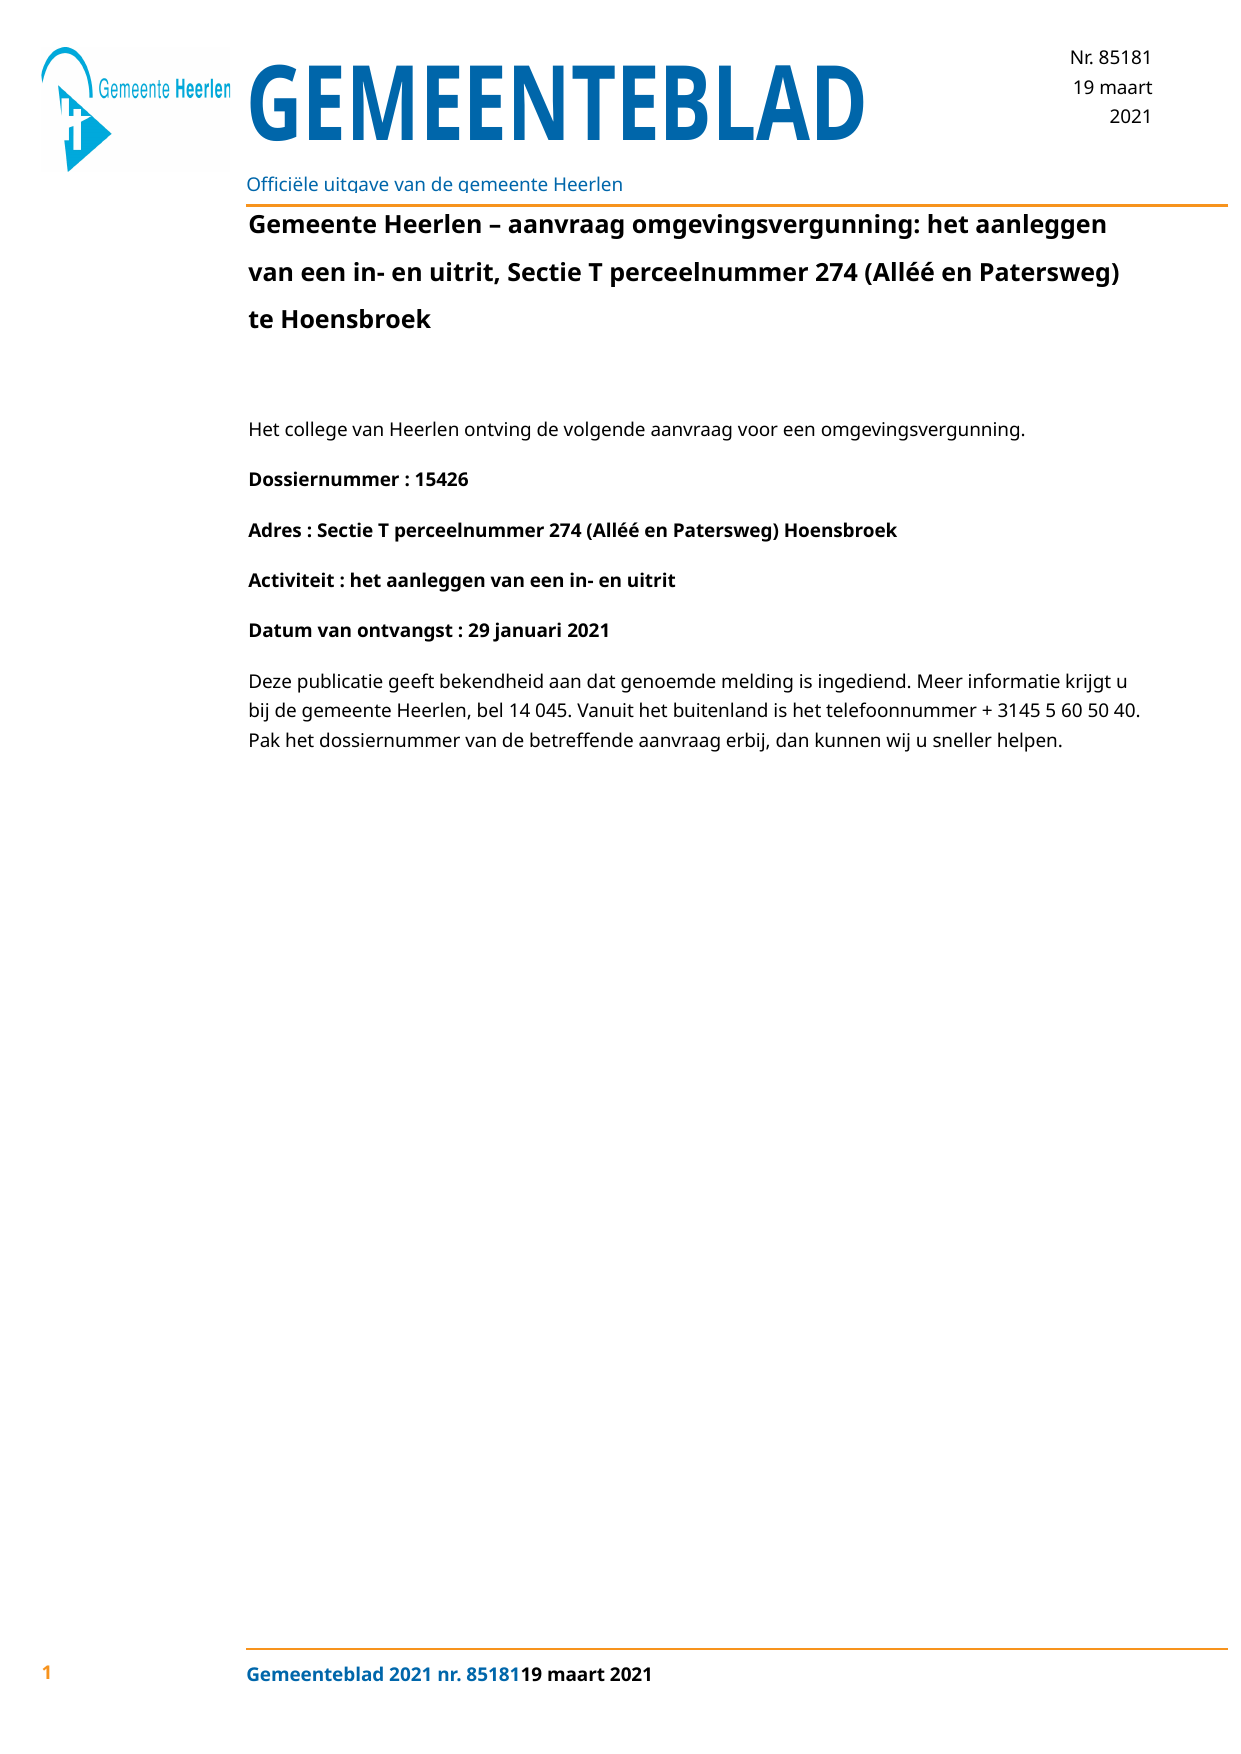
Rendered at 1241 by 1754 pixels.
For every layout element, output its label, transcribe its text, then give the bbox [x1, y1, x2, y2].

picture [41, 47, 231, 172]
picture [41, 47, 59, 70]
text Deze publicatie geeft bekendheid aan dat genoemde melding is ingediend. Meer informatie krijgt u bij de gemeente Heerlen, bel 14 045. Vanuit het buitenland is het telefoonnummer + 3145 5 60 50 40. Pak het dossiernummer van de betreffende aanvraag erbij, dan kunnen wij u sneller helpen. [248, 668, 1152, 753]
text Datum van ontvangst : 29 januari 2021 [248, 618, 1152, 643]
text Gemeente Heerlen – aanvraag omgevingsvergunning: het aanleggen van een in- en uitrit, Sectie T perceelnummer 274 (Alléé en Patersweg) te Hoensbroek [248, 207, 1152, 336]
text Activiteit : het aanleggen van een in- en uitrit [248, 567, 1152, 593]
text Het college van Heerlen ontving de volgende aanvraag voor een omgevingsvergunning. [248, 416, 1152, 442]
text Dossiernummer : 15426 [248, 466, 1152, 492]
text Adres : Sectie T perceelnummer 274 (Alléé en Patersweg) Hoensbroek [248, 517, 1152, 542]
